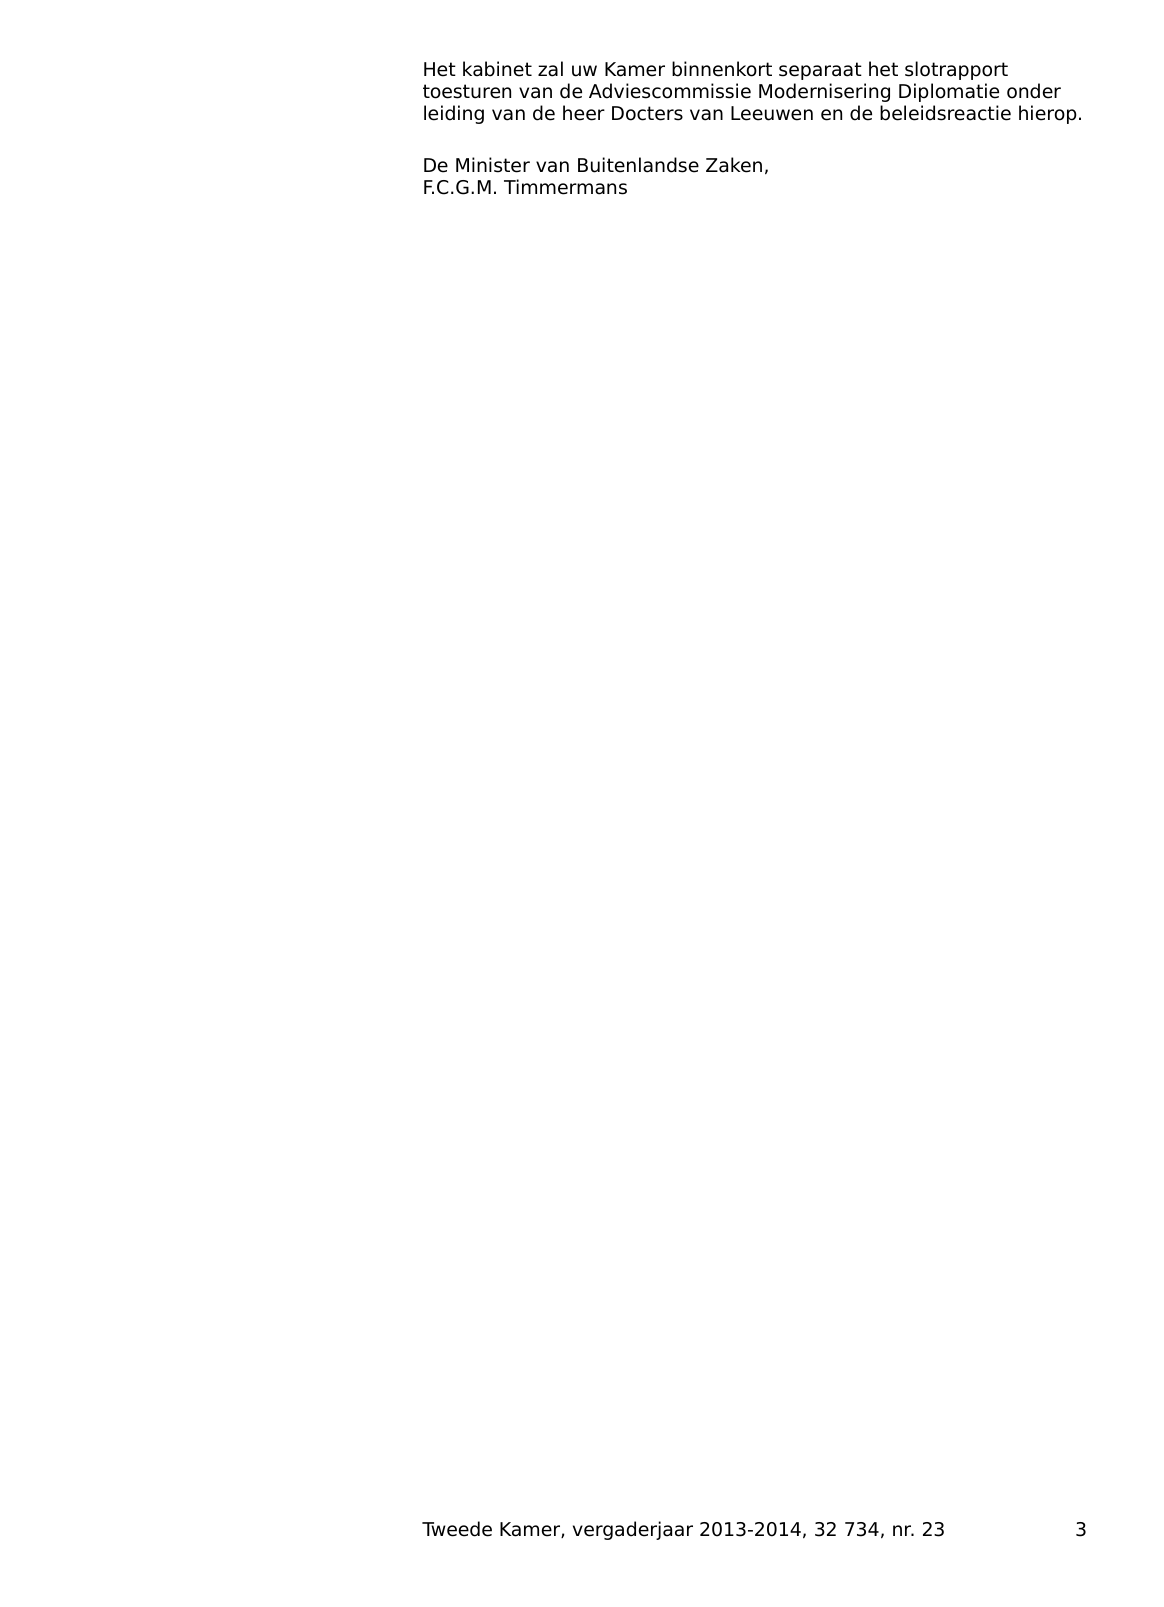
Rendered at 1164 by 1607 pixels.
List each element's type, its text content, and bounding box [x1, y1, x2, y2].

text Het kabinet zal uw Kamer binnenkort separaat het slotrapport toesturen van de Adviescommissie Modernisering Diplomatie onder leiding van de heer Docters van Leeuwen en de beleidsreactie hierop. [422, 59, 1087, 125]
text De Minister van Buitenlandse Zaken, F.C.G.M. Timmermans [422, 155, 1087, 199]
